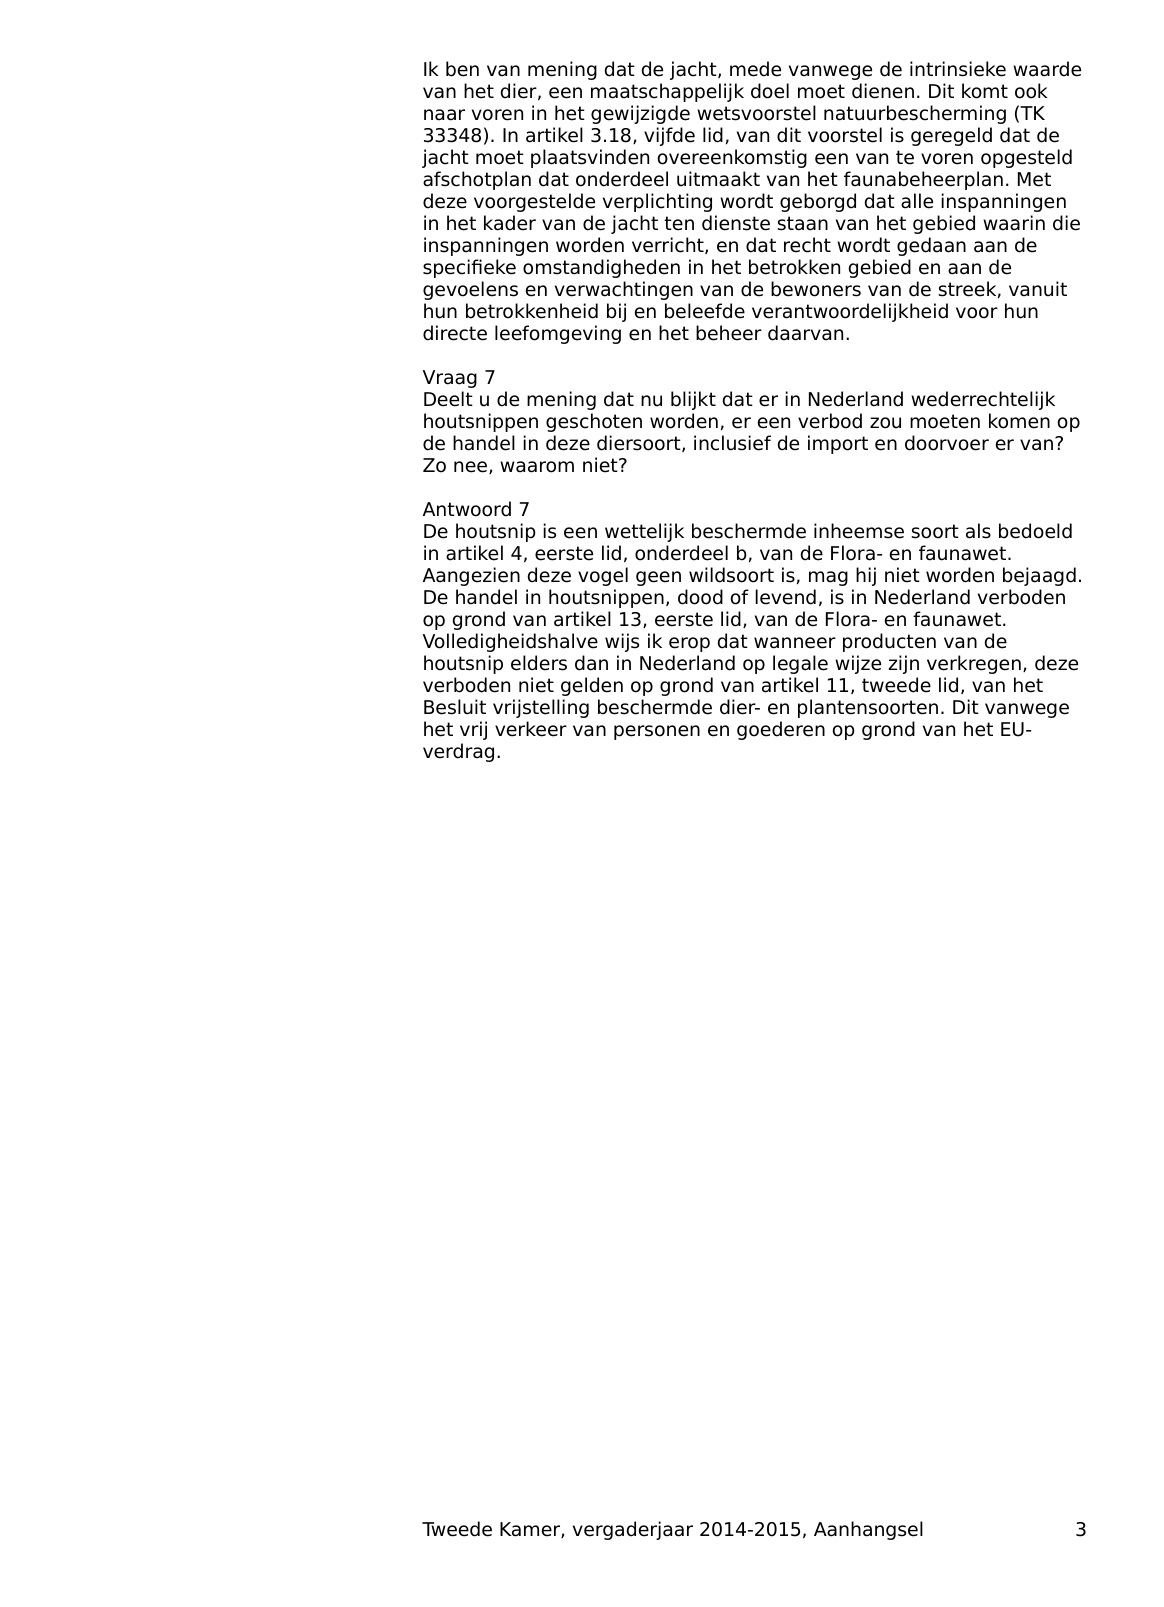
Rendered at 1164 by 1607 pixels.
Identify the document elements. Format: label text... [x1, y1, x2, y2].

text Antwoord 7 [422, 499, 1087, 521]
text De houtsnip is een wettelijk beschermde inheemse soort als bedoeld in artikel 4, eerste lid, onderdeel b, van de Flora- en faunawet. Aangezien deze vogel geen wildsoort is, mag hij niet worden bejaagd. [422, 521, 1087, 587]
text Ik ben van mening dat de jacht, mede vanwege de intrinsieke waarde van het dier, een maatschappelijk doel moet dienen. Dit komt ook naar voren in het gewijzigde wetsvoorstel natuurbescherming (TK 33348). In artikel 3.18, vijfde lid, van dit voorstel is geregeld dat de jacht moet plaatsvinden overeenkomstig een van te voren opgesteld afschotplan dat onderdeel uitmaakt van het faunabeheerplan. Met deze voorgestelde verplichting wordt geborgd dat alle inspanningen in het kader van de jacht ten dienste staan van het gebied waarin die inspanningen worden verricht, en dat recht wordt gedaan aan de specifieke omstandigheden in het betrokken gebied en aan de gevoelens en verwachtingen van de bewoners van de streek, vanuit hun betrokkenheid bij en beleefde verantwoordelijkheid voor hun directe leefomgeving en het beheer daarvan. [422, 59, 1087, 345]
text Deelt u de mening dat nu blijkt dat er in Nederland wederrechtelijk houtsnippen geschoten worden, er een verbod zou moeten komen op de handel in deze diersoort, inclusief de import en doorvoer er van? Zo nee, waarom niet? [422, 389, 1087, 477]
text Vraag 7 [422, 367, 1087, 389]
text De handel in houtsnippen, dood of levend, is in Nederland verboden op grond van artikel 13, eerste lid, van de Flora- en faunawet. Volledigheidshalve wijs ik erop dat wanneer producten van de houtsnip elders dan in Nederland op legale wijze zijn verkregen, deze verboden niet gelden op grond van artikel 11, tweede lid, van het Besluit vrijstelling beschermde dier- en plantensoorten. Dit vanwege het vrij verkeer van personen en goederen op grond van het EU-verdrag. [422, 587, 1087, 763]
